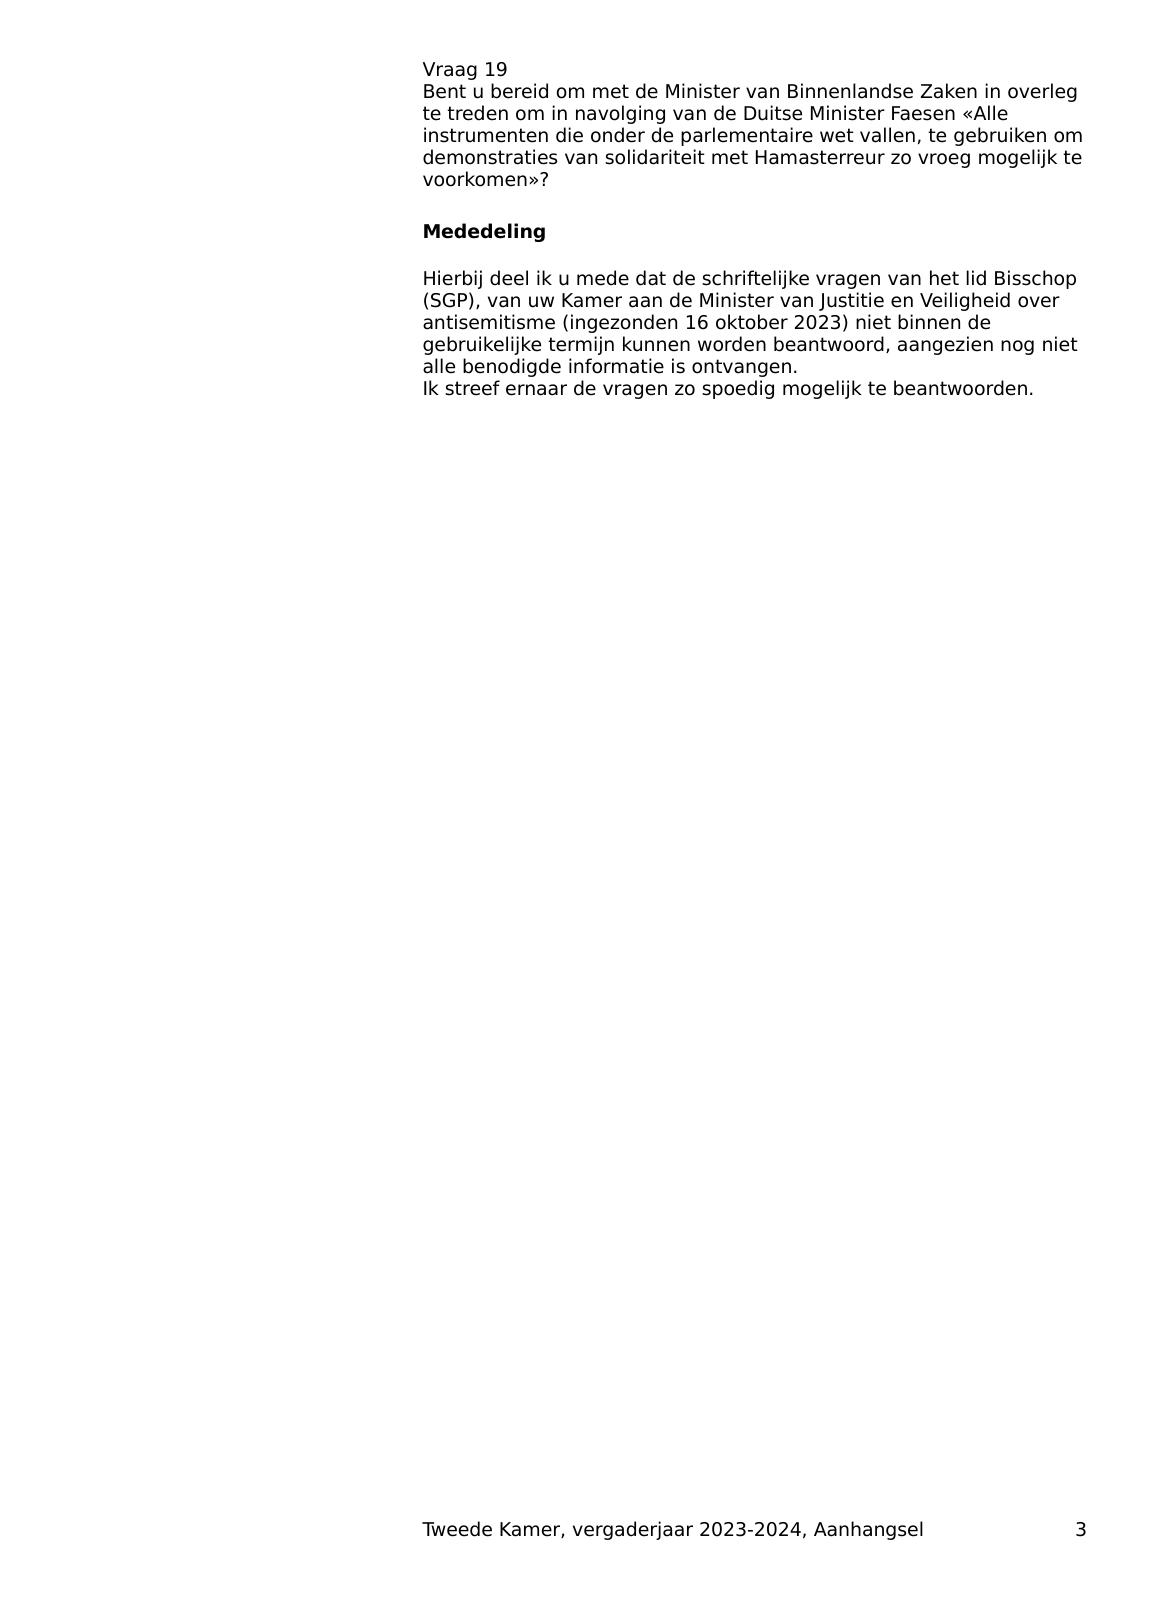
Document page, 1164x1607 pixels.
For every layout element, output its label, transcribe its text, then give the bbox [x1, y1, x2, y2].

text Bent u bereid om met de Minister van Binnenlandse Zaken in overleg te treden om in navolging van de Duitse Minister Faesen «Alle instrumenten die onder de parlementaire wet vallen, te gebruiken om demonstraties van solidariteit met Hamasterreur zo vroeg mogelijk te voorkomen»? [422, 81, 1087, 191]
text Ik streef ernaar de vragen zo spoedig mogelijk te beantwoorden. [422, 378, 1087, 400]
text Hierbij deel ik u mede dat de schriftelijke vragen van het lid Bisschop (SGP), van uw Kamer aan de Minister van Justitie en Veiligheid over antisemitisme (ingezonden 16 oktober 2023) niet binnen de gebruikelijke termijn kunnen worden beantwoord, aangezien nog niet alle benodigde informatie is ontvangen. [422, 268, 1087, 378]
subtitle Mededeling [422, 221, 1087, 243]
text Vraag 19 [422, 59, 1087, 81]
